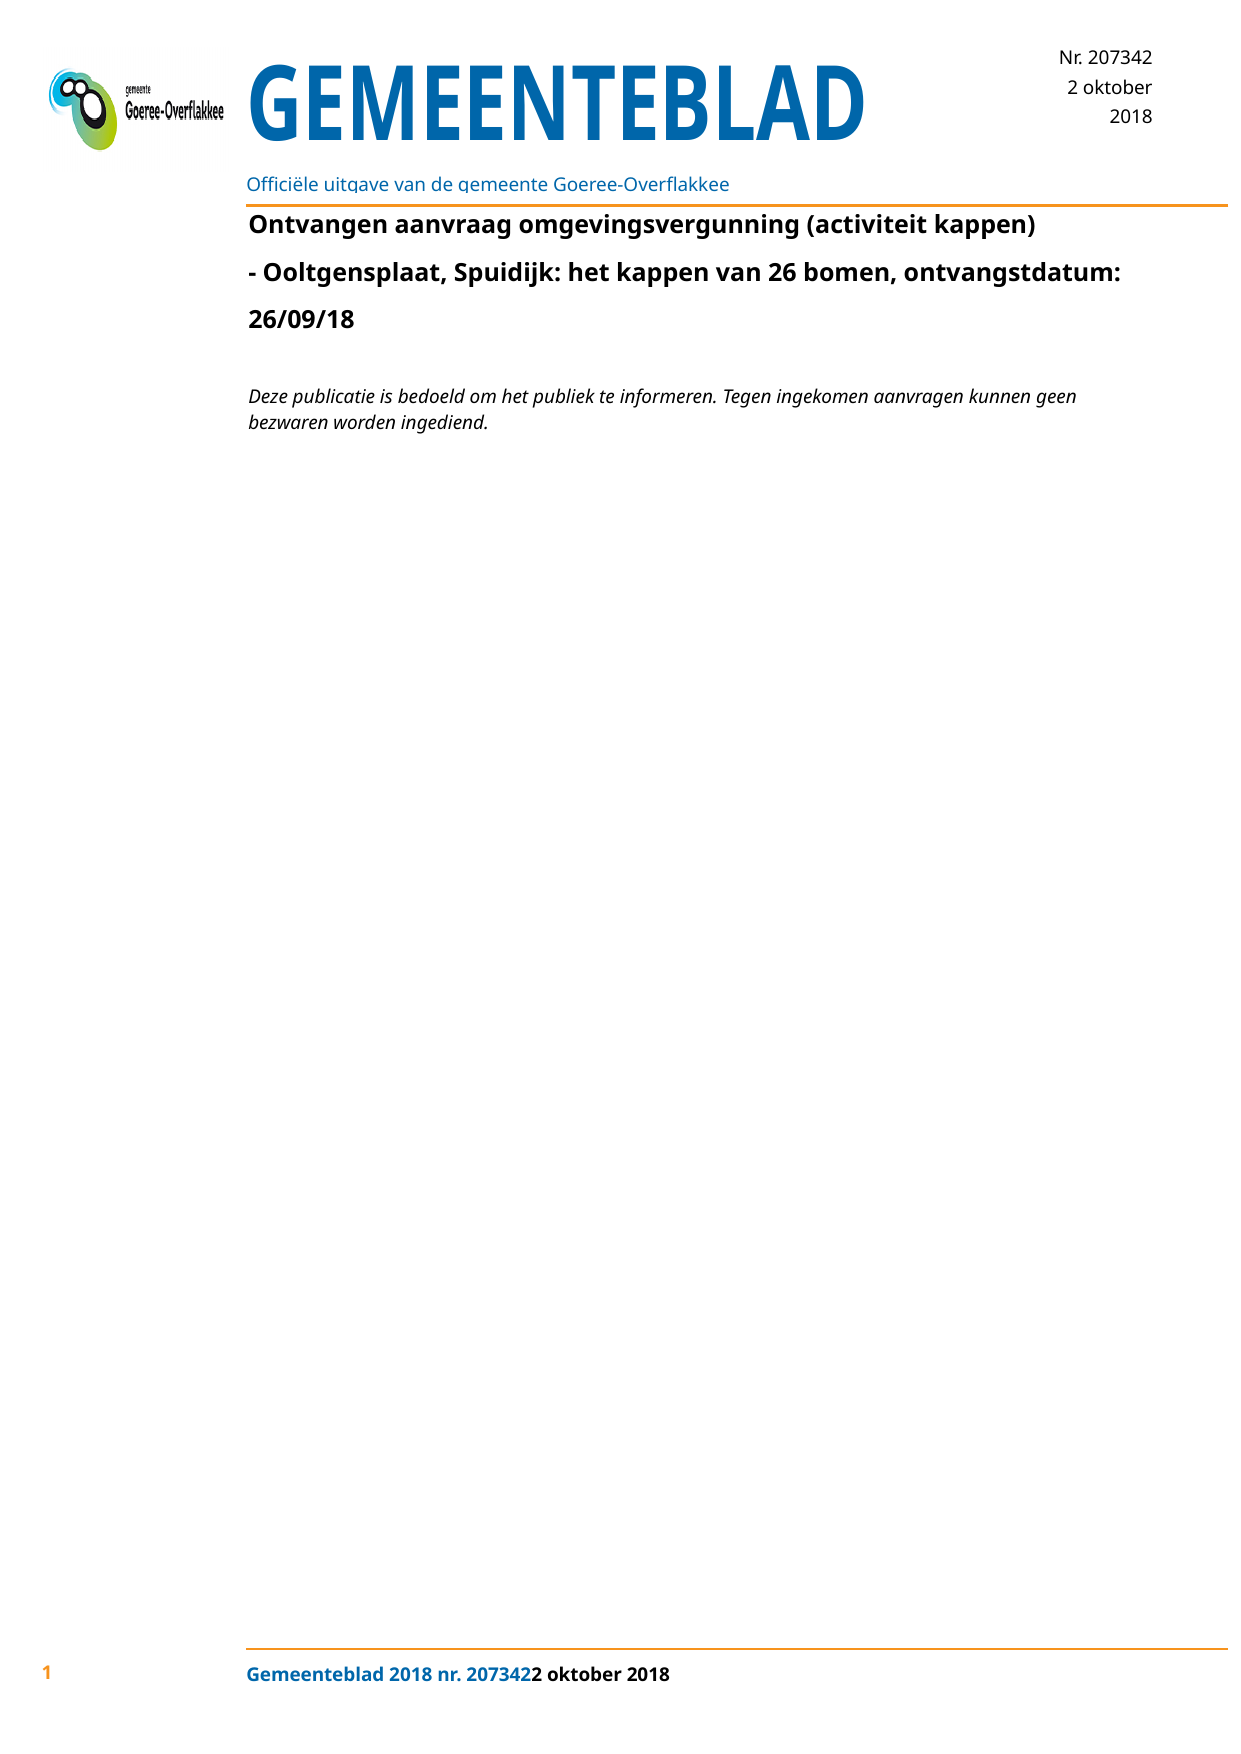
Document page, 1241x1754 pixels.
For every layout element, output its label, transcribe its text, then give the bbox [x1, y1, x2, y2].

text Ontvangen aanvraag omgevingsvergunning (activiteit kappen) - Ooltgensplaat, Spuidijk: het kappen van 26 bomen, ontvangstdatum: 26/09/18 [248, 207, 1152, 336]
picture [41, 47, 231, 172]
text Deze publicatie is bedoeld om het publiek te informeren. Tegen ingekomen aanvragen kunnen geen bezwaren worden ingediend. [248, 384, 1152, 435]
